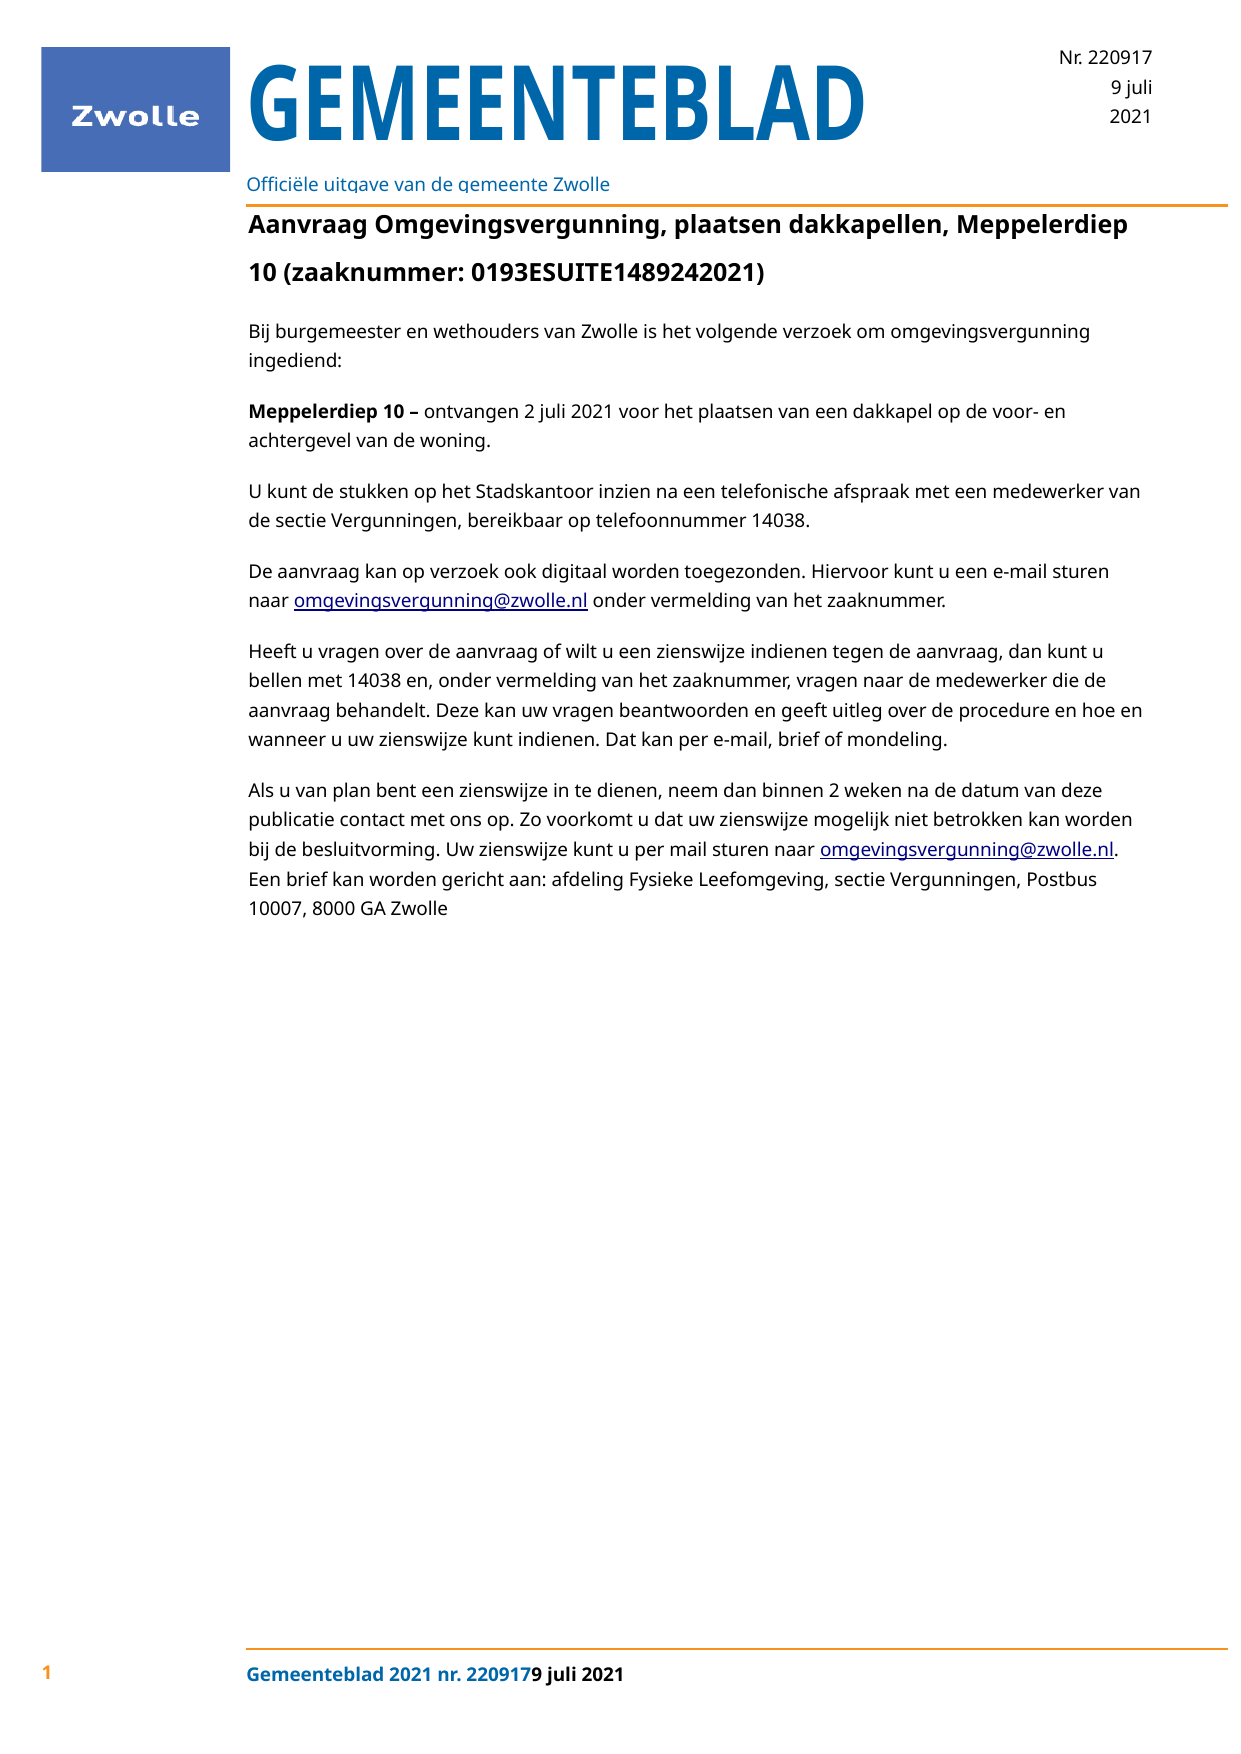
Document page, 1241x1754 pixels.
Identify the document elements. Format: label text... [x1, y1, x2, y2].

picture [41, 47, 231, 172]
text Meppelerdiep 10 – ontvangen 2 juli 2021 voor het plaatsen van een dakkapel op de voor- en achtergevel van de woning. [248, 398, 1152, 453]
text Heeft u vragen over de aanvraag of wilt u een zienswijze indienen tegen de aanvraag, dan kunt u bellen met 14038 en, onder vermelding van het zaaknummer, vragen naar de medewerker die de aanvraag behandelt. Deze kan uw vragen beantwoorden en geeft uitleg over de procedure en hoe en wanneer u uw zienswijze kunt indienen. Dat kan per e-mail, brief of mondeling. [248, 638, 1152, 752]
text Aanvraag Omgevingsvergunning, plaatsen dakkapellen, Meppelerdiep 10 (zaaknummer: 0193ESUITE1489242021) [248, 207, 1152, 288]
text Bij burgemeester en wethouders van Zwolle is het volgende verzoek om omgevingsvergunning ingediend: [248, 318, 1152, 373]
text De aanvraag kan op verzoek ook digitaal worden toegezonden. Hiervoor kunt u een e-mail sturen naar omgevingsvergunning@zwolle.nl onder vermelding van het zaaknummer. [248, 558, 1152, 613]
text U kunt de stukken op het Stadskantoor inzien na een telefonische afspraak met een medewerker van de sectie Vergunningen, bereikbaar op telefoonnummer 14038. [248, 478, 1152, 533]
text Als u van plan bent een zienswijze in te dienen, neem dan binnen 2 weken na de datum van deze publicatie contact met ons op. Zo voorkomt u dat uw zienswijze mogelijk niet betrokken kan worden bij de besluitvorming. Uw zienswijze kunt u per mail sturen naar omgevingsvergunning@zwolle.nl. Een brief kan worden gericht aan: afdeling Fysieke Leefomgeving, sectie Vergunningen, Postbus 10007, 8000 GA Zwolle [248, 777, 1152, 921]
